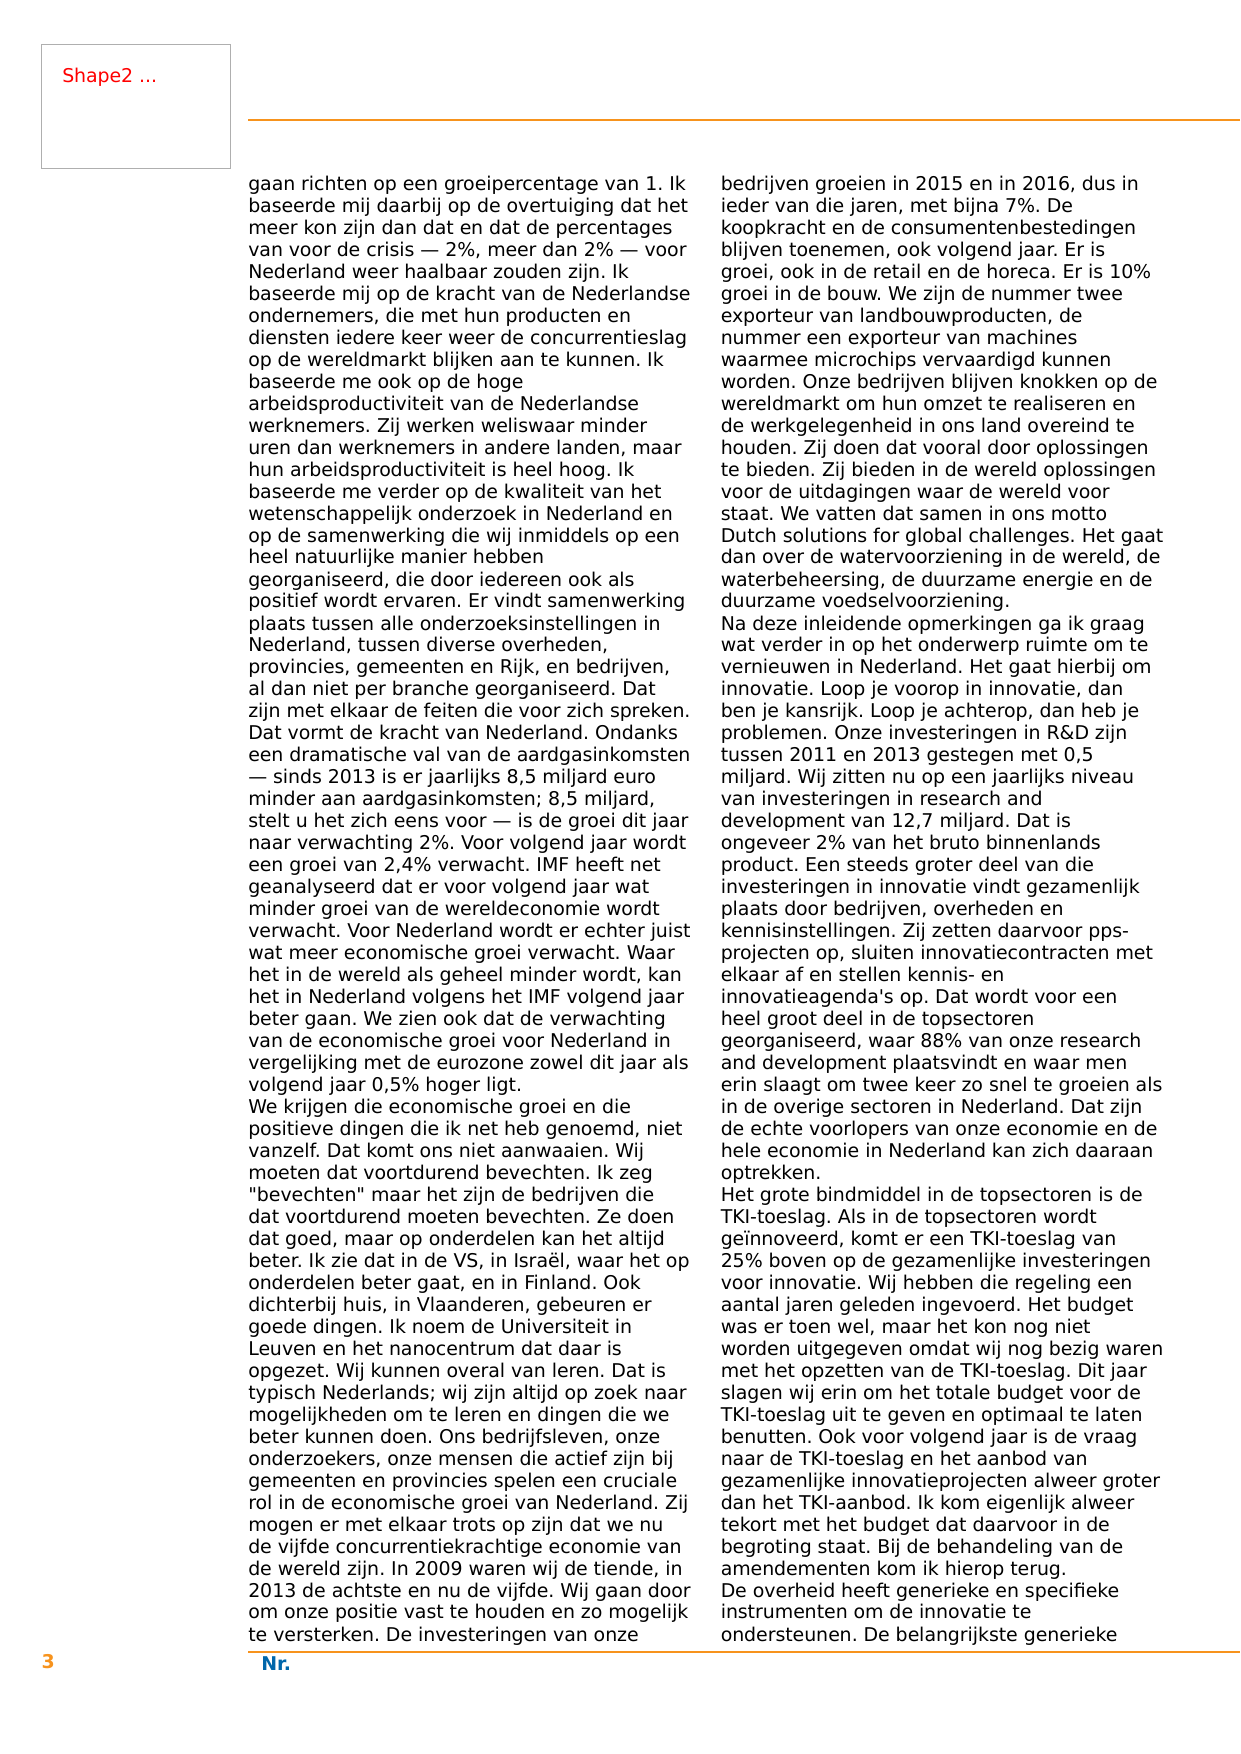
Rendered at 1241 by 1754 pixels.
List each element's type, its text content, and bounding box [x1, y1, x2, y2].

text gaan richten op een groeipercentage van 1. Ik baseerde mij daarbij op de overtuiging dat het meer kon zijn dan dat en dat de percentages van voor de crisis — 2%, meer dan 2% — voor Nederland weer haalbaar zouden zijn. Ik baseerde mij op de kracht van de Nederlandse ondernemers, die met hun producten en diensten iedere keer weer de concurrentieslag op de wereldmarkt blijken aan te kunnen. Ik baseerde me ook op de hoge arbeidsproductiviteit van de Nederlandse werknemers. Zij werken weliswaar minder uren dan werknemers in andere landen, maar hun arbeidsproductiviteit is heel hoog. Ik baseerde me verder op de kwaliteit van het wetenschappelijk onderzoek in Nederland en op de samenwerking die wij inmiddels op een heel natuurlijke manier hebben georganiseerd, die door iedereen ook als positief wordt ervaren. Er vindt samenwerking plaats tussen alle onderzoeksinstellingen in Nederland, tussen diverse overheden, provincies, gemeenten en Rijk, en bedrijven, al dan niet per branche georganiseerd. Dat zijn met elkaar de feiten die voor zich spreken. Dat vormt de kracht van Nederland. Ondanks een dramatische val van de aardgasinkomsten — sinds 2013 is er jaarlijks 8,5 miljard euro minder aan aardgasinkomsten; 8,5 miljard, stelt u het zich eens voor — is de groei dit jaar naar verwachting 2%. Voor volgend jaar wordt een groei van 2,4% verwacht. IMF heeft net geanalyseerd dat er voor volgend jaar wat minder groei van de wereldeconomie wordt verwacht. Voor Nederland wordt er echter juist wat meer economische groei verwacht. Waar het in de wereld als geheel minder wordt, kan het in Nederland volgens het IMF volgend jaar beter gaan. We zien ook dat de verwachting van de economische groei voor Nederland in vergelijking met de eurozone zowel dit jaar als volgend jaar 0,5% hoger ligt. [248, 173, 691, 1096]
text Het grote bindmiddel in de topsectoren is de TKI-toeslag. Als in de topsectoren wordt geïnnoveerd, komt er een TKI-toeslag van 25% boven op de gezamenlijke investeringen voor innovatie. Wij hebben die regeling een aantal jaren geleden ingevoerd. Het budget was er toen wel, maar het kon nog niet worden uitgegeven omdat wij nog bezig waren met het opzetten van de TKI-toeslag. Dit jaar slagen wij erin om het totale budget voor de TKI-toeslag uit te geven en optimaal te laten benutten. Ook voor volgend jaar is de vraag naar de TKI-toeslag en het aanbod van gezamenlijke innovatieprojecten alweer groter dan het TKI-aanbod. Ik kom eigenlijk alweer tekort met het budget dat daarvoor in de begroting staat. Bij de behandeling van de amendementen kom ik hierop terug. [721, 1184, 1163, 1579]
text bedrijven groeien in 2015 en in 2016, dus in ieder van die jaren, met bijna 7%. De koopkracht en de consumentenbestedingen blijven toenemen, ook volgend jaar. Er is groei, ook in de retail en de horeca. Er is 10% groei in de bouw. We zijn de nummer twee exporteur van landbouwproducten, de nummer een exporteur van machines waarmee microchips vervaardigd kunnen worden. Onze bedrijven blijven knokken op de wereldmarkt om hun omzet te realiseren en de werkgelegenheid in ons land overeind te houden. Zij doen dat vooral door oplossingen te bieden. Zij bieden in de wereld oplossingen voor de uitdagingen waar de wereld voor staat. We vatten dat samen in ons motto Dutch solutions for global challenges. Het gaat dan over de watervoorziening in de wereld, de waterbeheersing, de duurzame energie en de duurzame voedselvoorziening. [721, 173, 1163, 612]
text We krijgen die economische groei en die positieve dingen die ik net heb genoemd, niet vanzelf. Dat komt ons niet aanwaaien. Wij moeten dat voortdurend bevechten. Ik zeg "bevechten" maar het zijn de bedrijven die dat voortdurend moeten bevechten. Ze doen dat goed, maar op onderdelen kan het altijd beter. Ik zie dat in de VS, in Israël, waar het op onderdelen beter gaat, en in Finland. Ook dichterbij huis, in Vlaanderen, gebeuren er goede dingen. Ik noem de Universiteit in Leuven en het nanocentrum dat daar is opgezet. Wij kunnen overal van leren. Dat is typisch Nederlands; wij zijn altijd op zoek naar mogelijkheden om te leren en dingen die we beter kunnen doen. Ons bedrijfsleven, onze onderzoekers, onze mensen die actief zijn bij gemeenten en provincies spelen een cruciale rol in de economische groei van Nederland. Zij mogen er met elkaar trots op zijn dat we nu de vijfde concurrentiekrachtige economie van de wereld zijn. In 2009 waren wij de tiende, in 2013 de achtste en nu de vijfde. Wij gaan door om onze positie vast te houden en zo mogelijk te versterken. De investeringen van onze [248, 1096, 691, 1645]
text Na deze inleidende opmerkingen ga ik graag wat verder in op het onderwerp ruimte om te vernieuwen in Nederland. Het gaat hierbij om innovatie. Loop je voorop in innovatie, dan ben je kansrijk. Loop je achterop, dan heb je problemen. Onze investeringen in R&D zijn tussen 2011 en 2013 gestegen met 0,5 miljard. Wij zitten nu op een jaarlijks niveau van investeringen in research and development van 12,7 miljard. Dat is ongeveer 2% van het bruto binnenlands product. Een steeds groter deel van die investeringen in innovatie vindt gezamenlijk plaats door bedrijven, overheden en kennisinstellingen. Zij zetten daarvoor pps-projecten op, sluiten innovatiecontracten met elkaar af en stellen kennis- en innovatieagenda's op. Dat wordt voor een heel groot deel in de topsectoren georganiseerd, waar 88% van onze research and development plaatsvindt en waar men erin slaagt om twee keer zo snel te groeien als in de overige sectoren in Nederland. Dat zijn de echte voorlopers van onze economie en de hele economie in Nederland kan zich daaraan optrekken. [721, 612, 1163, 1184]
text De overheid heeft generieke en specifieke instrumenten om de innovatie te ondersteunen. De belangrijkste generieke [721, 1579, 1163, 1645]
